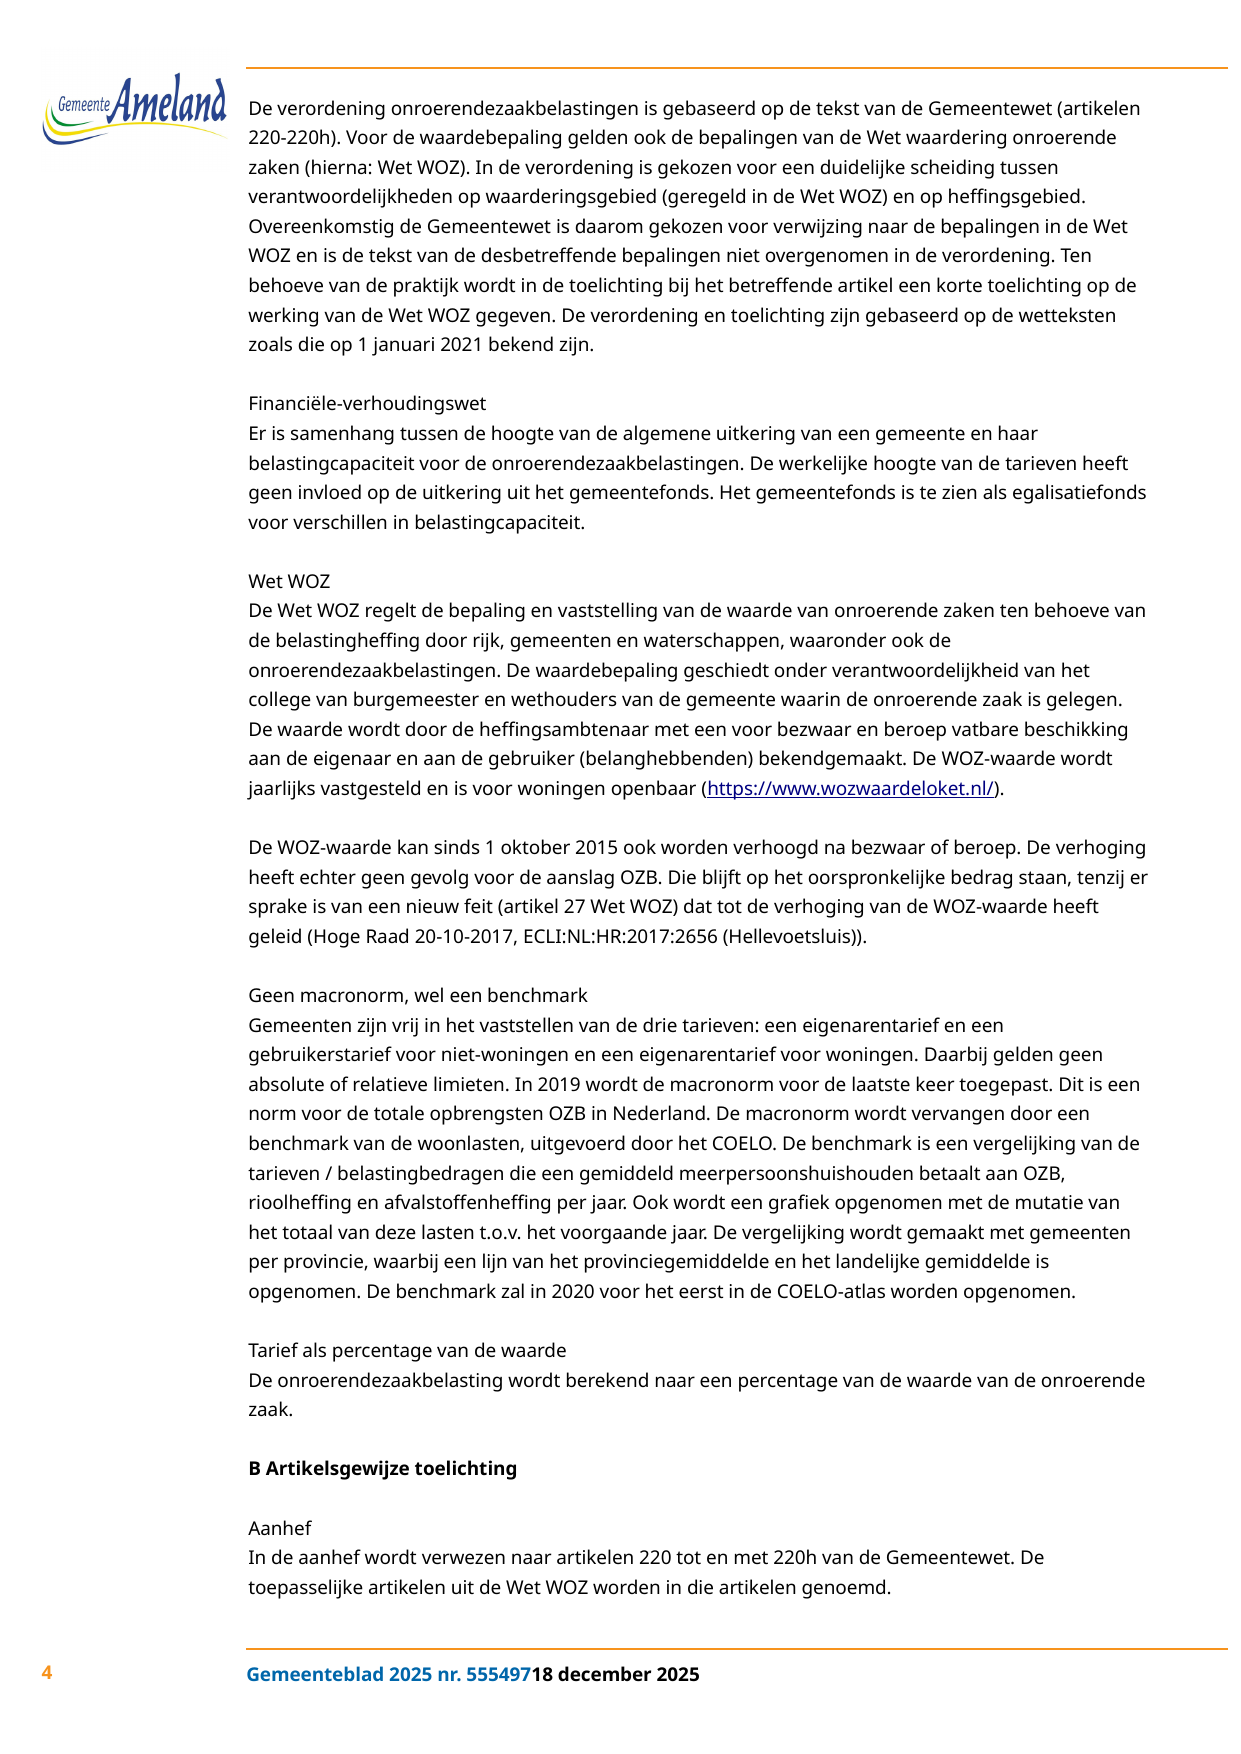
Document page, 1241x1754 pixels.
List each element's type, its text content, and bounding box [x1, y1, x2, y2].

text Gemeenten zijn vrij in het vaststellen van de drie tarieven: een eigenarentarief en een gebruikerstarief voor niet-woningen en een eigenarentarief voor woningen. Daarbij gelden geen absolute of relatieve limieten. In 2019 wordt de macronorm voor de laatste keer toegepast. Dit is een norm voor de totale opbrengsten OZB in Nederland. De macronorm wordt vervangen door een benchmark van de woonlasten, uitgevoerd door het COELO. De benchmark is een vergelijking van de tarieven / belastingbedragen die een gemiddeld meerpersoonshuishouden betaalt aan OZB, rioolheffing en afvalstoffenheffing per jaar. Ook wordt een grafiek opgenomen met de mutatie van het totaal van deze lasten t.o.v. het voorgaande jaar. De vergelijking wordt gemaakt met gemeenten per provincie, waarbij een lijn van het provinciegemiddelde en het landelijke gemiddelde is opgenomen. De benchmark zal in 2020 voor het eerst in de COELO-atlas worden opgenomen. [248, 1012, 1152, 1304]
text De WOZ-waarde kan sinds 1 oktober 2015 ook worden verhoogd na bezwaar of beroep. De verhoging heeft echter geen gevolg voor de aanslag OZB. Die blijft op het oorspronkelijke bedrag staan, tenzij er sprake is van een nieuw feit (artikel 27 Wet WOZ) dat tot de verhoging van de WOZ-waarde heeft geleid (Hoge Raad 20-10-2017, ECLI:NL:HR:2017:2656 (Hellevoetsluis)). [248, 834, 1152, 949]
text Aanhef [248, 1515, 1152, 1541]
text De onroerendezaakbelasting wordt berekend naar een percentage van de waarde van de onroerende zaak. [248, 1367, 1152, 1422]
text Geen macronorm, wel een benchmark [248, 982, 1152, 1008]
text Er is samenhang tussen de hoogte van de algemene uitkering van een gemeente en haar belastingcapaciteit voor de onroerendezaakbelastingen. De werkelijke hoogte van de tarieven heeft geen invloed op de uitkering uit het gemeentefonds. Het gemeentefonds is te zien als egalisatiefonds voor verschillen in belastingcapaciteit. [248, 420, 1152, 535]
text Tarief als percentage van de waarde [248, 1337, 1152, 1363]
text Financiële-verhoudingswet [248, 391, 1152, 416]
text Wet WOZ [248, 568, 1152, 594]
text B Artikelsgewijze toelichting [248, 1456, 1152, 1481]
text De verordening onroerendezaakbelastingen is gebaseerd op de tekst van de Gemeentewet (artikelen 220-220h). Voor de waardebepaling gelden ook de bepalingen van de Wet waardering onroerende zaken (hierna: Wet WOZ). In de verordening is gekozen voor een duidelijke scheiding tussen verantwoordelijkheden op waarderingsgebied (geregeld in de Wet WOZ) en op heffingsgebied. Overeenkomstig de Gemeentewet is daarom gekozen voor verwijzing naar de bepalingen in de Wet WOZ en is de tekst van de desbetreffende bepalingen niet overgenomen in de verordening. Ten behoeve van de praktijk wordt in de toelichting bij het betreffende artikel een korte toelichting op de werking van de Wet WOZ gegeven. De verordening en toelichting zijn gebaseerd op de wetteksten zoals die op 1 januari 2021 bekend zijn. [248, 95, 1152, 357]
picture [41, 47, 231, 172]
text De Wet WOZ regelt de bepaling en vaststelling van de waarde van onroerende zaken ten behoeve van de belastingheffing door rijk, gemeenten en waterschappen, waaronder ook de onroerendezaakbelastingen. De waardebepaling geschiedt onder verantwoordelijkheid van het college van burgemeester en wethouders van de gemeente waarin de onroerende zaak is gelegen. De waarde wordt door de heffingsambtenaar met een voor bezwaar en beroep vatbare beschikking aan de eigenaar en aan de gebruiker (belanghebbenden) bekendgemaakt. De WOZ-waarde wordt jaarlijks vastgesteld en is voor woningen openbaar (https://www.wozwaardeloket.nl/). [248, 598, 1152, 801]
text In de aanhef wordt verwezen naar artikelen 220 tot en met 220h van de Gemeentewet. De toepasselijke artikelen uit de Wet WOZ worden in die artikelen genoemd. [248, 1544, 1152, 1600]
